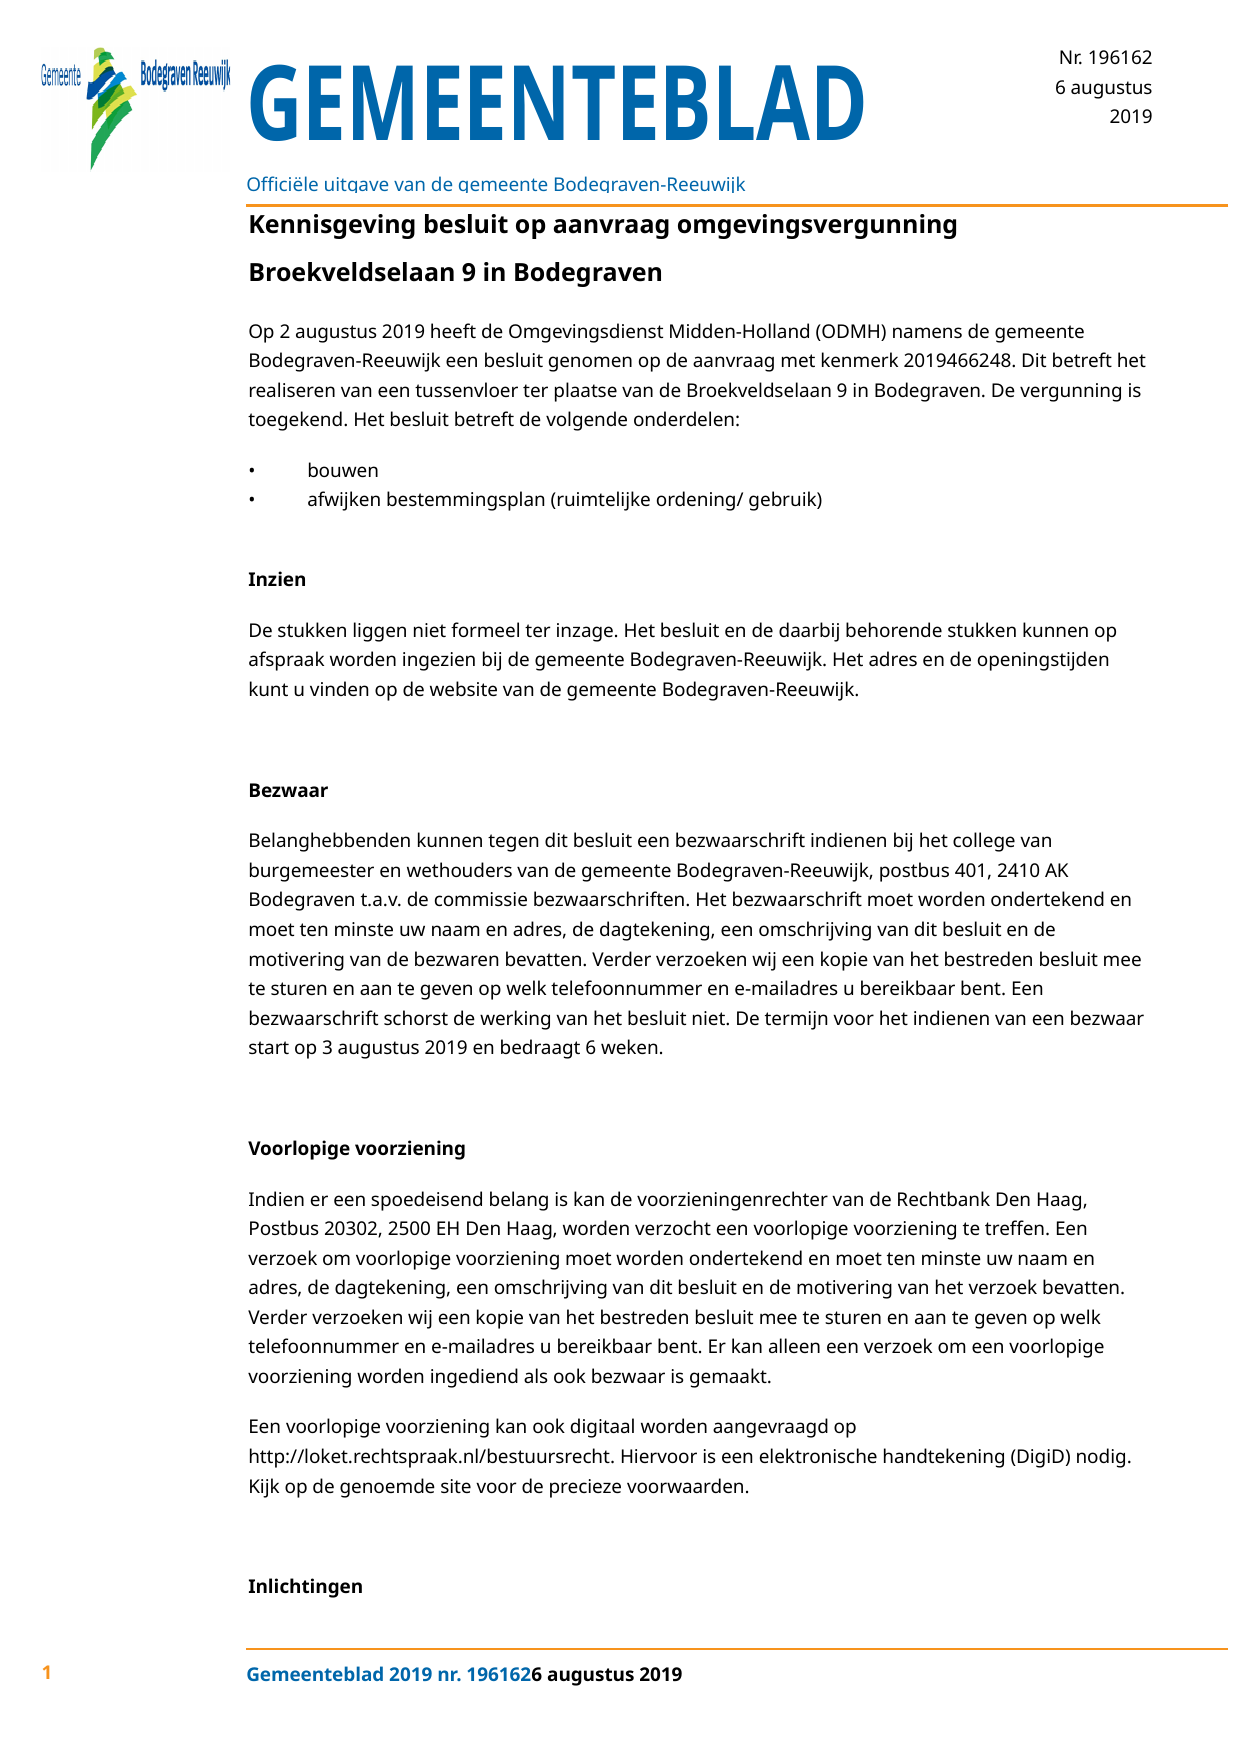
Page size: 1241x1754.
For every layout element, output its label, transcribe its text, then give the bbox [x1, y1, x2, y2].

text Een voorlopige voorziening kan ook digitaal worden aangevraagd op http://loket.rechtspraak.nl/bestuursrecht. Hiervoor is een elektronische handtekening (DigiD) nodig. Kijk op de genoemde site voor de precieze voorwaarden. [248, 1414, 1152, 1499]
text Op 2 augustus 2019 heeft de Omgevingsdienst Midden-Holland (ODMH) namens de gemeente Bodegraven-Reeuwijk een besluit genomen op de aanvraag met kenmerk 2019466248. Dit betreft het realiseren van een tussenvloer ter plaatse van de Broekveldselaan 9 in Bodegraven. De vergunning is toegekend. Het besluit betreft de volgende onderdelen: [248, 318, 1152, 432]
text Voorlopige voorziening [248, 1135, 1152, 1161]
text Indien er een spoedeisend belang is kan de voorzieningenrechter van de Rechtbank Den Haag, Postbus 20302, 2500 EH Den Haag, worden verzocht een voorlopige voorziening te treffen. Een verzoek om voorlopige voorziening moet worden ondertekend en moet ten minste uw naam en adres, de dagtekening, een omschrijving van dit besluit en de motivering van het verzoek bevatten. Verder verzoeken wij een kopie van het bestreden besluit mee te sturen en aan te geven op welk telefoonnummer en e-mailadres u bereikbaar bent. Er kan alleen een verzoek om een voorlopige voorziening worden ingediend als ook bezwaar is gemaakt. [248, 1186, 1152, 1389]
text De stukken liggen niet formeel ter inzage. Het besluit en de daarbij behorende stukken kunnen op afspraak worden ingezien bij de gemeente Bodegraven-Reeuwijk. Het adres en de openingstijden kunt u vinden op de website van de gemeente Bodegraven-Reeuwijk. [248, 617, 1152, 702]
text Belanghebbenden kunnen tegen dit besluit een bezwaarschrift indienen bij het college van burgemeester en wethouders van de gemeente Bodegraven-Reeuwijk, postbus 401, 2410 AK Bodegraven t.a.v. de commissie bezwaarschriften. Het bezwaarschrift moet worden ondertekend en moet ten minste uw naam en adres, de dagtekening, een omschrijving van dit besluit en de motivering van de bezwaren bevatten. Verder verzoeken wij een kopie van het bestreden besluit mee te sturen en aan te geven op welk telefoonnummer en e-mailadres u bereikbaar bent. Een bezwaarschrift schorst de werking van het besluit niet. De termijn voor het indienen van een bezwaar start op 3 augustus 2019 en bedraagt 6 weken. [248, 827, 1152, 1060]
text Kennisgeving besluit op aanvraag omgevingsvergunning Broekveldselaan 9 in Bodegraven [248, 207, 1152, 288]
text Inlichtingen [248, 1574, 1152, 1599]
picture [41, 47, 231, 172]
list afwijken bestemmingsplan (ruimtelijke ordening/ gebruik) [248, 487, 1152, 512]
list bouwen [248, 457, 1152, 483]
text Inzien [248, 567, 1152, 592]
text Bezwaar [248, 777, 1152, 803]
